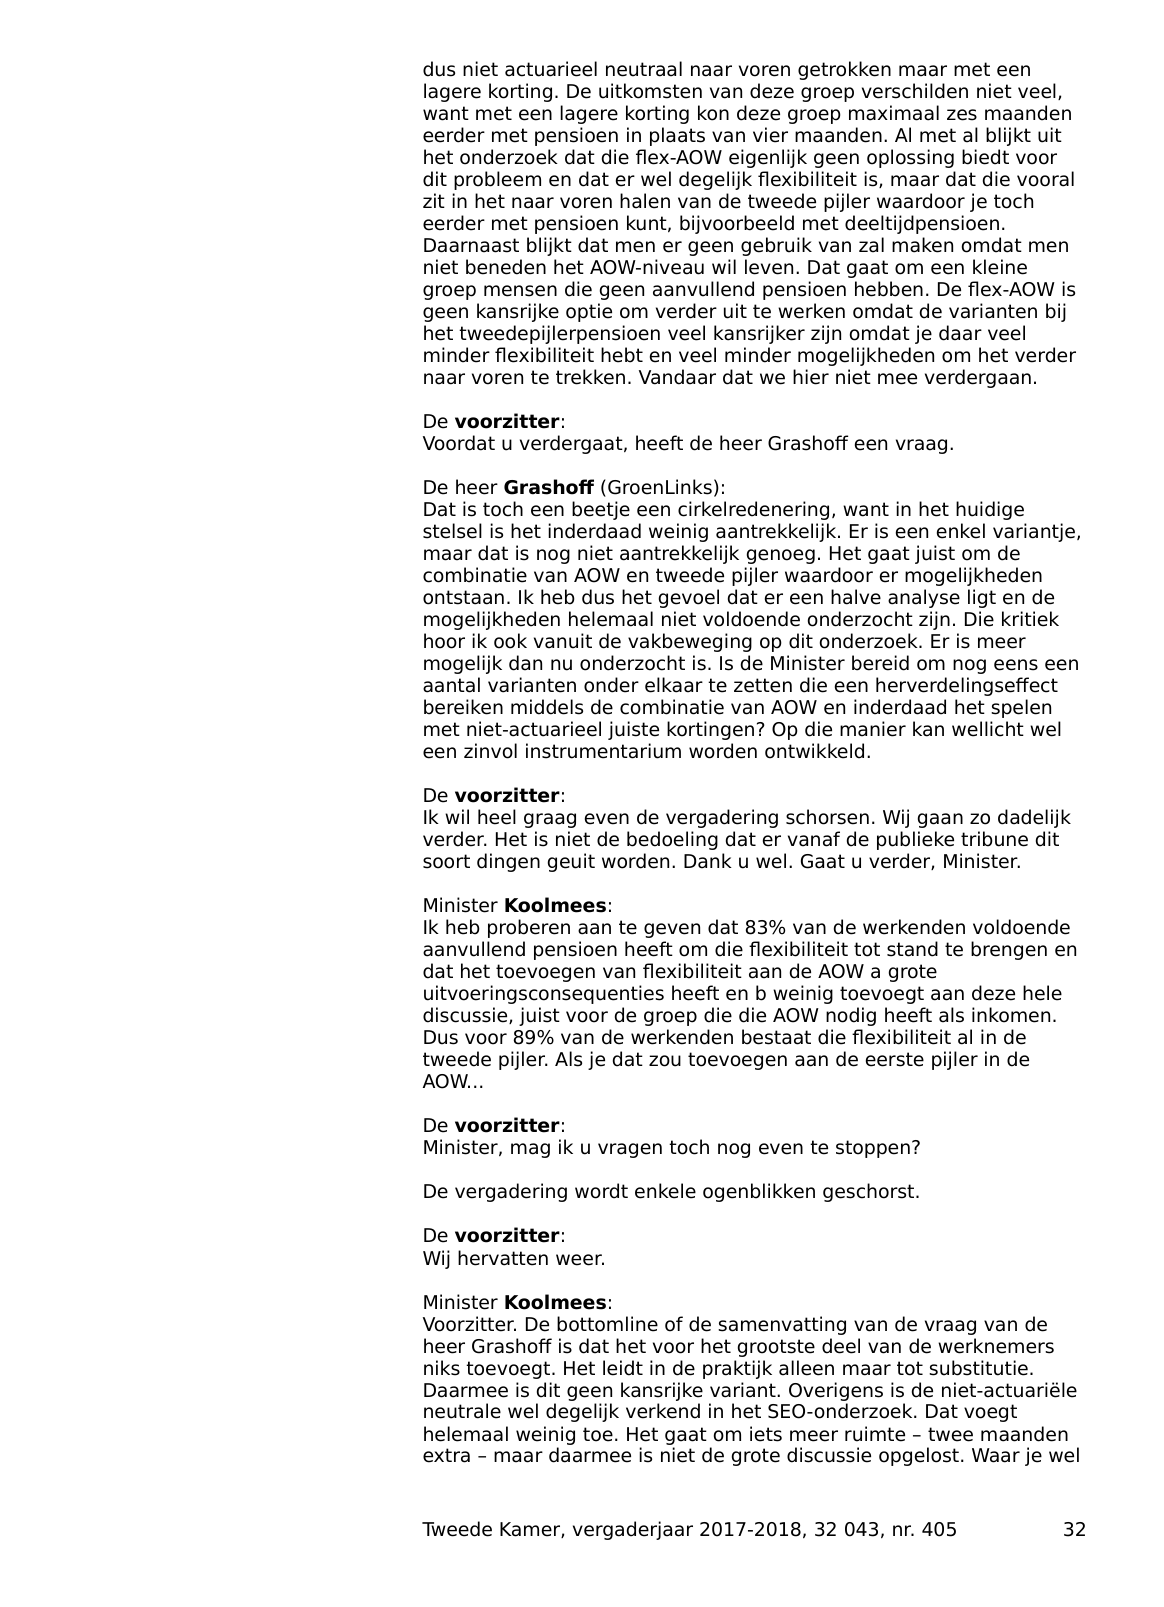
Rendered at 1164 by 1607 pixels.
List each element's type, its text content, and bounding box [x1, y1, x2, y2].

text Minister Koolmees: [422, 895, 1087, 917]
text De voorzitter: [422, 785, 1087, 807]
text Minister, mag ik u vragen toch nog even te stoppen? [422, 1137, 1087, 1159]
text De voorzitter: [422, 1115, 1087, 1137]
text Voordat u verdergaat, heeft de heer Grashoff een vraag. [422, 433, 1087, 455]
text Dat is toch een beetje een cirkelredenering, want in het huidige stelsel is het inderdaad weinig aantrekkelijk. Er is een enkel variantje, maar dat is nog niet aantrekkelijk genoeg. Het gaat juist om de combinatie van AOW en tweede pijler waardoor er mogelijkheden ontstaan. Ik heb dus het gevoel dat er een halve analyse ligt en de mogelijkheden helemaal niet voldoende onderzocht zijn. Die kritiek hoor ik ook vanuit de vakbeweging op dit onderzoek. Er is meer mogelijk dan nu onderzocht is. Is de Minister bereid om nog eens een aantal varianten onder elkaar te zetten die een herverdelingseffect bereiken middels de combinatie van AOW en inderdaad het spelen met niet-actuarieel juiste kortingen? Op die manier kan wellicht wel een zinvol instrumentarium worden ontwikkeld. [422, 499, 1087, 763]
text Ik heb proberen aan te geven dat 83% van de werkenden voldoende aanvullend pensioen heeft om die flexibiliteit tot stand te brengen en dat het toevoegen van flexibiliteit aan de AOW a grote uitvoeringsconsequenties heeft en b weinig toevoegt aan deze hele discussie, juist voor de groep die die AOW nodig heeft als inkomen. Dus voor 89% van de werkenden bestaat die flexibiliteit al in de tweede pijler. Als je dat zou toevoegen aan de eerste pijler in de AOW... [422, 917, 1087, 1093]
text Voorzitter. De bottomline of de samenvatting van de vraag van de heer Grashoff is dat het voor het grootste deel van de werknemers niks toevoegt. Het leidt in de praktijk alleen maar tot substitutie. Daarmee is dit geen kansrijke variant. Overigens is de niet-actuariële neutrale wel degelijk verkend in het SEO-onderzoek. Dat voegt helemaal weinig toe. Het gaat om iets meer ruimte – twee maanden extra – maar daarmee is niet de grote discussie opgelost. Waar je wel [422, 1313, 1087, 1467]
text De vergadering wordt enkele ogenblikken geschorst. [422, 1181, 1087, 1203]
text De voorzitter: [422, 1225, 1087, 1247]
text Daarnaast blijkt dat men er geen gebruik van zal maken omdat men niet beneden het AOW-niveau wil leven. Dat gaat om een kleine groep mensen die geen aanvullend pensioen hebben. De flex-AOW is geen kansrijke optie om verder uit te werken omdat de varianten bij het tweedepijlerpensioen veel kansrijker zijn omdat je daar veel minder flexibiliteit hebt en veel minder mogelijkheden om het verder naar voren te trekken. Vandaar dat we hier niet mee verdergaan. [422, 235, 1087, 389]
text dus niet actuarieel neutraal naar voren getrokken maar met een lagere korting. De uitkomsten van deze groep verschilden niet veel, want met een lagere korting kon deze groep maximaal zes maanden eerder met pensioen in plaats van vier maanden. Al met al blijkt uit het onderzoek dat die flex-AOW eigenlijk geen oplossing biedt voor dit probleem en dat er wel degelijk flexibiliteit is, maar dat die vooral zit in het naar voren halen van de tweede pijler waardoor je toch eerder met pensioen kunt, bijvoorbeeld met deeltijdpensioen. [422, 59, 1087, 235]
text De heer Grashoff (GroenLinks): [422, 477, 1087, 499]
text De voorzitter: [422, 411, 1087, 433]
text Minister Koolmees: [422, 1292, 1087, 1313]
text Ik wil heel graag even de vergadering schorsen. Wij gaan zo dadelijk verder. Het is niet de bedoeling dat er vanaf de publieke tribune dit soort dingen geuit worden. Dank u wel. Gaat u verder, Minister. [422, 807, 1087, 873]
text Wij hervatten weer. [422, 1247, 1087, 1269]
